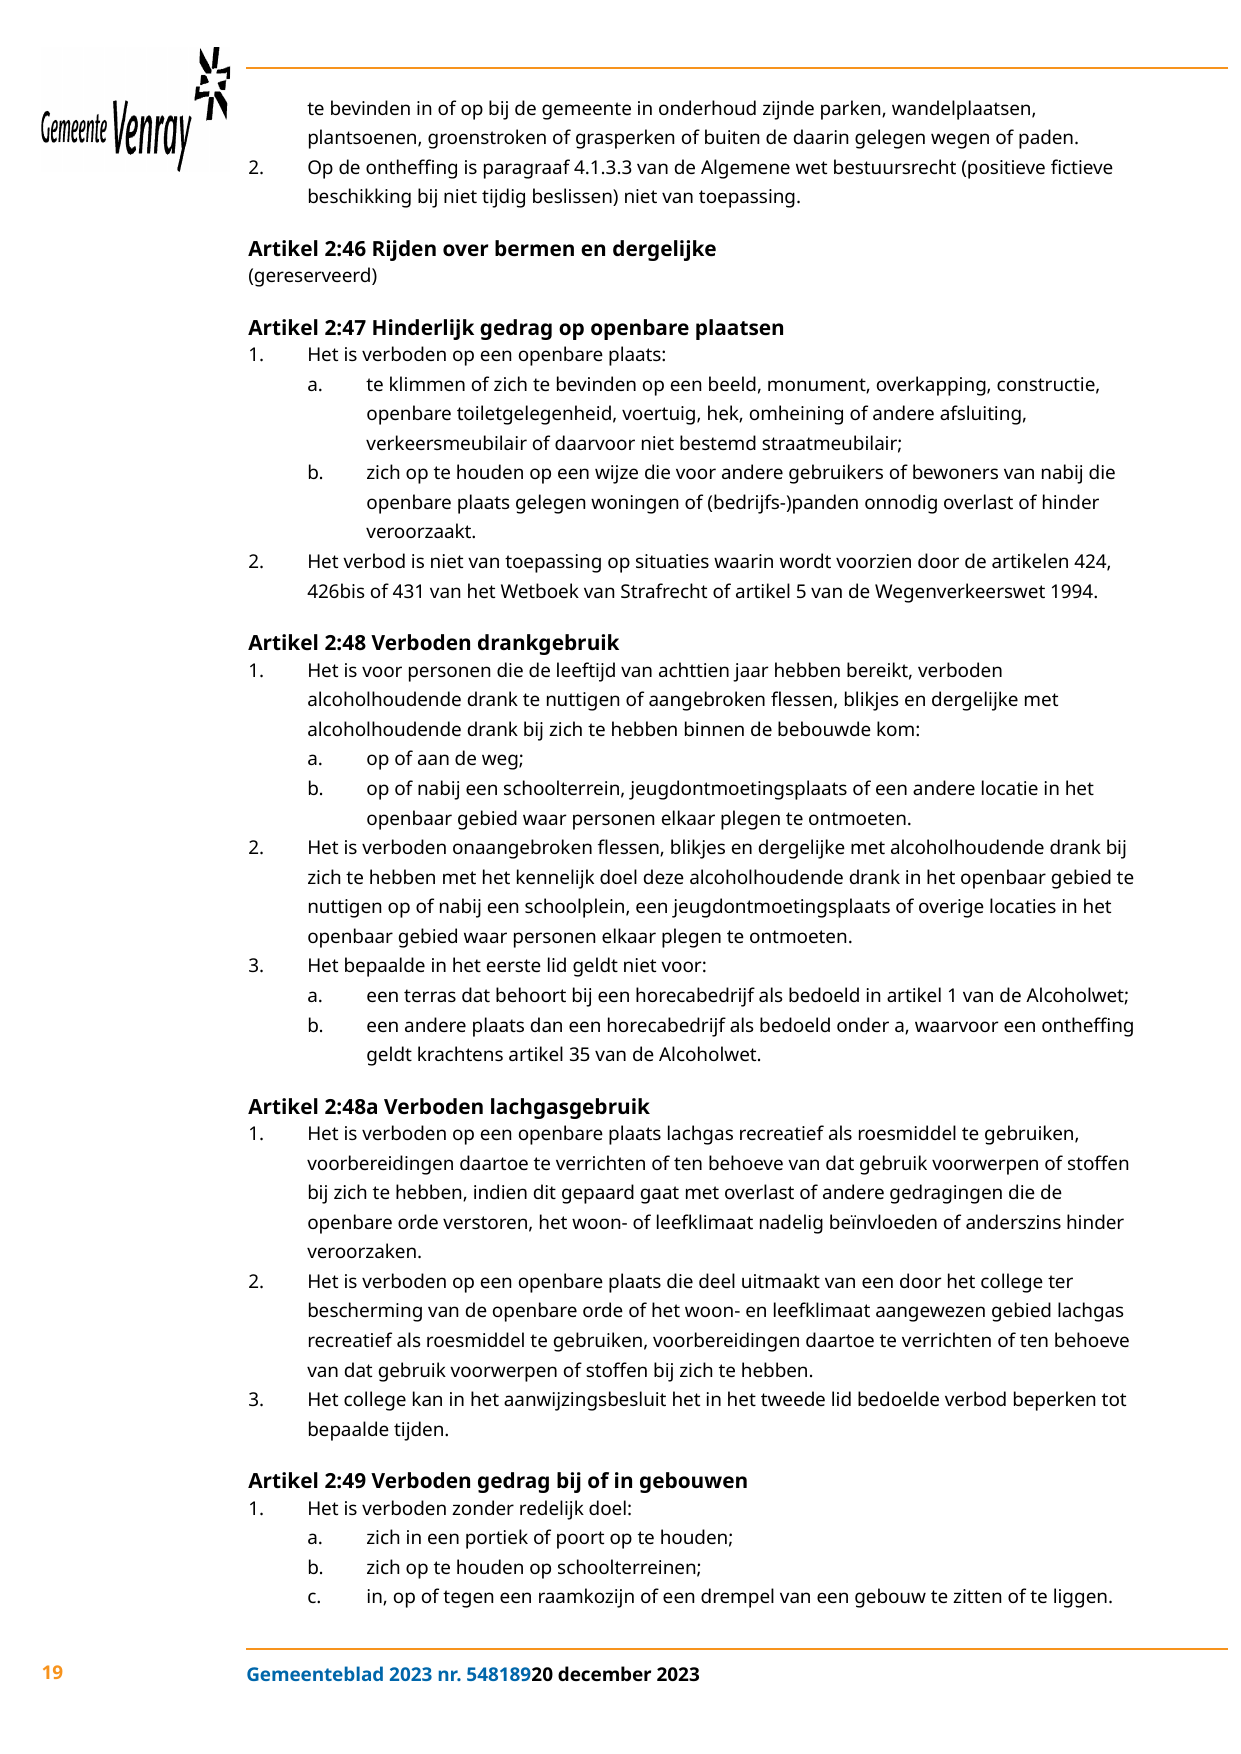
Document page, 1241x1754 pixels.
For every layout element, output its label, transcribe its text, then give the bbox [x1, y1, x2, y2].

list Het college kan in het aanwijzingsbesluit het in het tweede lid bedoelde verbod beperken tot bepaalde tijden. [248, 1386, 1152, 1442]
list op of aan de weg; [307, 746, 1152, 771]
picture [41, 47, 231, 172]
list op of nabij een schoolterrein, jeugdontmoetingsplaats of een andere locatie in het openbaar gebied waar personen elkaar plegen te ontmoeten. [307, 775, 1152, 830]
list Het is voor personen die de leeftijd van achttien jaar hebben bereikt, verboden alcoholhoudende drank te nuttigen of aangebroken flessen, blikjes en dergelijke met alcoholhoudende drank bij zich te hebben binnen de bebouwde kom: [248, 657, 1152, 742]
list te klimmen of zich te bevinden op een beeld, monument, overkapping, constructie, openbare toiletgelegenheid, voertuig, hek, omheining of andere afsluiting, verkeersmeubilair of daarvoor niet bestemd straatmeubilair; [307, 371, 1152, 456]
text Artikel 2:47 Hinderlijk gedrag op openbare plaatsen [248, 313, 1152, 341]
list zich op te houden op schoolterreinen; [307, 1554, 1152, 1580]
list Het is verboden op een openbare plaats die deel uitmaakt van een door het college ter bescherming van de openbare orde of het woon- en leefklimaat aangewezen gebied lachgas recreatief als roesmiddel te gebruiken, voorbereidingen daartoe te verrichten of ten behoeve van dat gebruik voorwerpen of stoffen bij zich te hebben. [248, 1268, 1152, 1383]
text Artikel 2:48 Verboden drankgebruik [248, 628, 1152, 657]
list zich in een portiek of poort op te houden; [307, 1524, 1152, 1550]
text Artikel 2:49 Verboden gedrag bij of in gebouwen [248, 1466, 1152, 1495]
text Artikel 2:46 Rijden over bermen en dergelijke [248, 234, 1152, 262]
list Het is verboden op een openbare plaats lachgas recreatief als roesmiddel te gebruiken, voorbereidingen daartoe te verrichten of ten behoeve van dat gebruik voorwerpen of stoffen bij zich te hebben, indien dit gepaard gaat met overlast of andere gedragingen die de openbare orde verstoren, het woon- of leefklimaat nadelig beïnvloeden of anderszins hinder veroorzaken. [248, 1120, 1152, 1264]
text (gereserveerd) [248, 262, 1152, 288]
list Het is verboden op een openbare plaats: [248, 341, 1152, 367]
list te bevinden in of op bij de gemeente in onderhoud zijnde parken, wandelplaatsen, plantsoenen, groenstroken of grasperken of buiten de daarin gelegen wegen of paden. [248, 95, 1152, 150]
list in, op of tegen een raamkozijn of een drempel van een gebouw te zitten of te liggen. [307, 1584, 1152, 1609]
list zich op te houden op een wijze die voor andere gebruikers of bewoners van nabij die openbare plaats gelegen woningen of (bedrijfs-)panden onnodig overlast of hinder veroorzaakt. [307, 459, 1152, 544]
list Het bepaalde in het eerste lid geldt niet voor: [248, 953, 1152, 978]
list een andere plaats dan een horecabedrijf als bedoeld onder a, waarvoor een ontheffing geldt krachtens artikel 35 van de Alcoholwet. [307, 1012, 1152, 1067]
list Op de ontheffing is paragraaf 4.1.3.3 van de Algemene wet bestuursrecht (positieve fictieve beschikking bij niet tijdig beslissen) niet van toepassing. [248, 154, 1152, 209]
list Het is verboden zonder redelijk doel: [248, 1495, 1152, 1521]
list Het is verboden onaangebroken flessen, blikjes en dergelijke met alcoholhoudende drank bij zich te hebben met het kennelijk doel deze alcoholhoudende drank in het openbaar gebied te nuttigen op of nabij een schoolplein, een jeugdontmoetingsplaats of overige locaties in het openbaar gebied waar personen elkaar plegen te ontmoeten. [248, 834, 1152, 949]
list Het verbod is niet van toepassing op situaties waarin wordt voorzien door de artikelen 424, 426bis of 431 van het Wetboek van Strafrecht of artikel 5 van de Wegenverkeerswet 1994. [248, 548, 1152, 604]
list een terras dat behoort bij een horecabedrijf als bedoeld in artikel 1 van de Alcoholwet; [307, 982, 1152, 1008]
text Artikel 2:48a Verboden lachgasgebruik [248, 1092, 1152, 1120]
